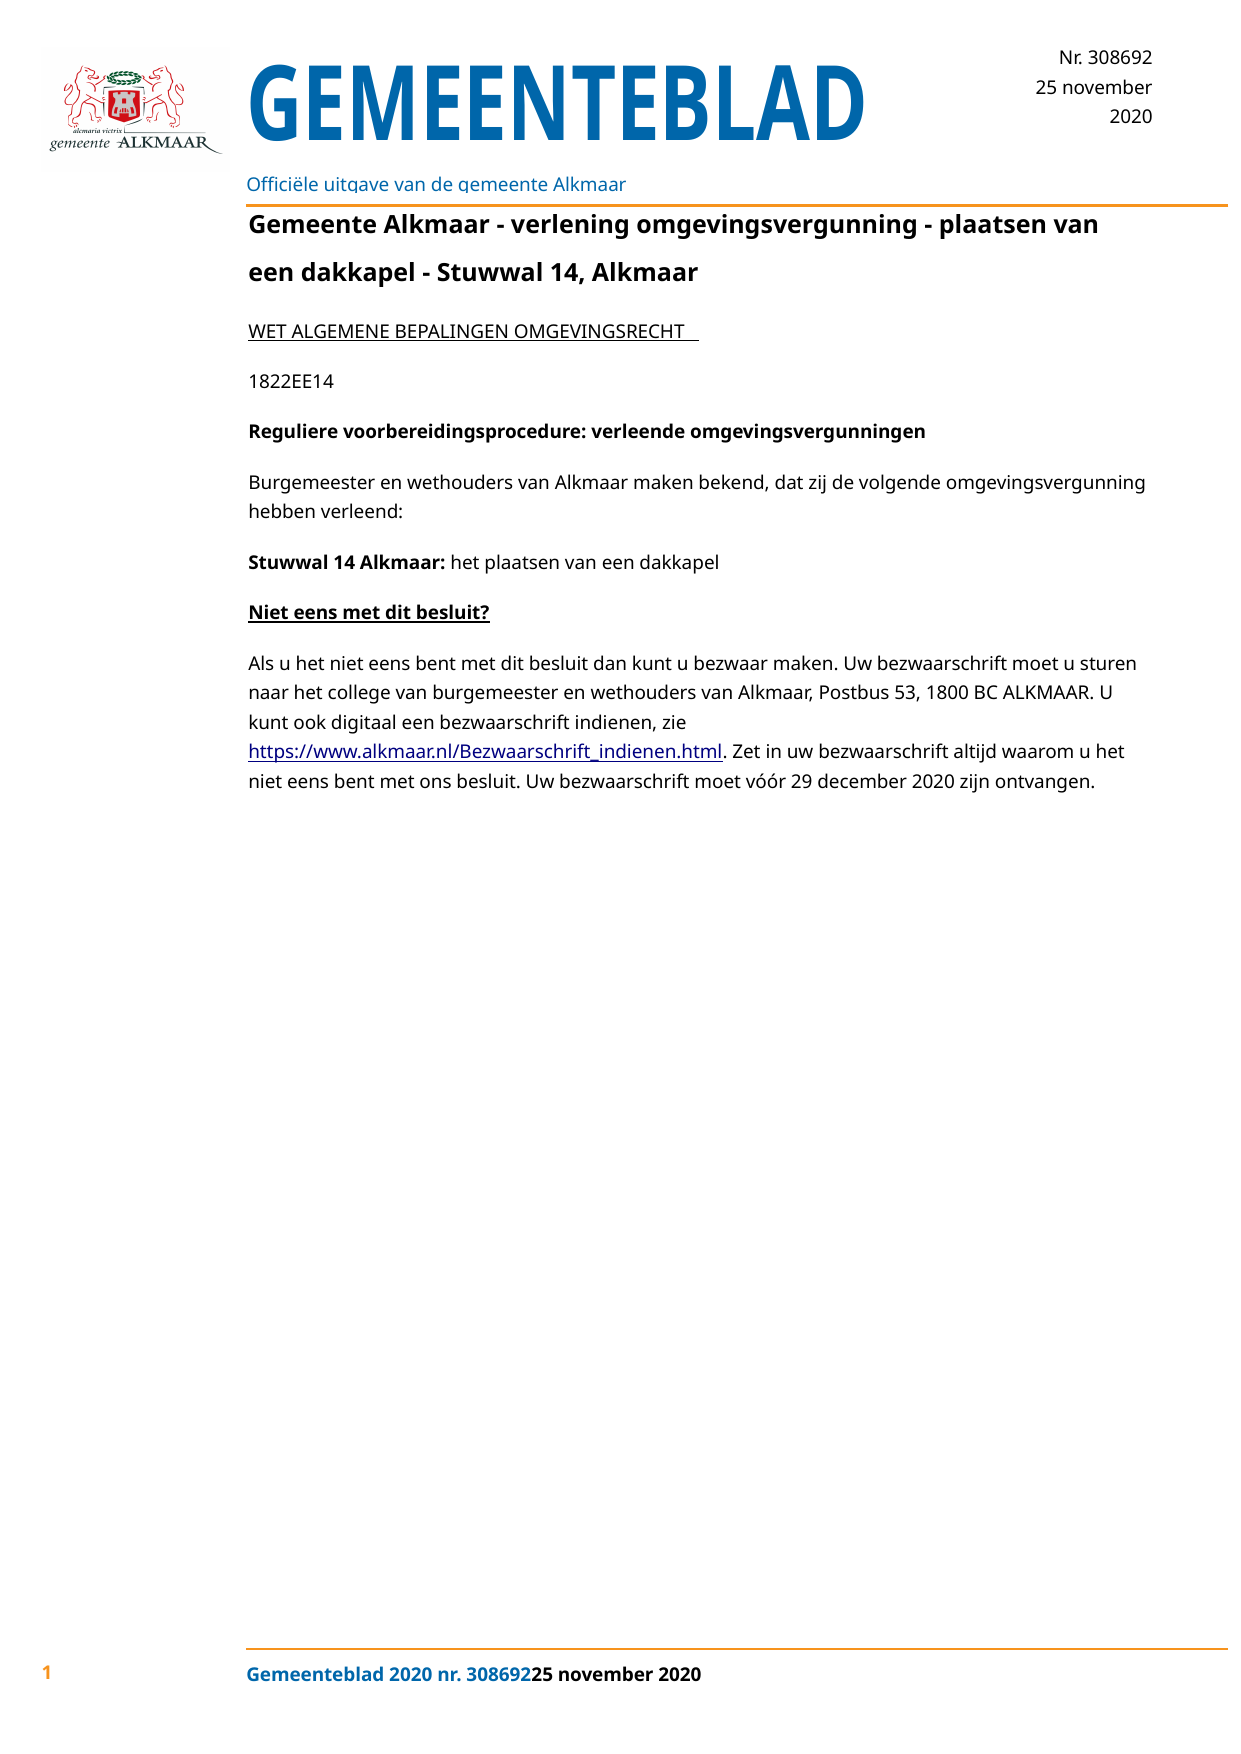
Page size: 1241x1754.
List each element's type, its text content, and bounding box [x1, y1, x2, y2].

text 1822EE14 [248, 368, 1152, 394]
text Burgemeester en wethouders van Alkmaar maken bekend, dat zij de volgende omgevingsvergunning hebben verleend: [248, 469, 1152, 524]
picture [41, 47, 231, 172]
text Als u het niet eens bent met dit besluit dan kunt u bezwaar maken. Uw bezwaarschrift moet u sturen naar het college van burgemeester en wethouders van Alkmaar, Postbus 53, 1800 BC ALKMAAR. U kunt ook digitaal een bezwaarschrift indienen, zie https://www.alkmaar.nl/Bezwaarschrift_indienen.html. Zet in uw bezwaarschrift altijd waarom u het niet eens bent met ons besluit. Uw bezwaarschrift moet vóór 29 december 2020 zijn ontvangen. [248, 650, 1152, 794]
text Stuwwal 14 Alkmaar: het plaatsen van een dakkapel [248, 549, 1152, 575]
text Reguliere voorbereidingsprocedure: verleende omgevingsvergunningen [248, 419, 1152, 444]
text Niet eens met dit besluit? [248, 599, 1152, 625]
text WET ALGEMENE BEPALINGEN OMGEVINGSRECHT [248, 318, 1152, 344]
text Gemeente Alkmaar - verlening omgevingsvergunning - plaatsen van een dakkapel - Stuwwal 14, Alkmaar [248, 207, 1152, 288]
